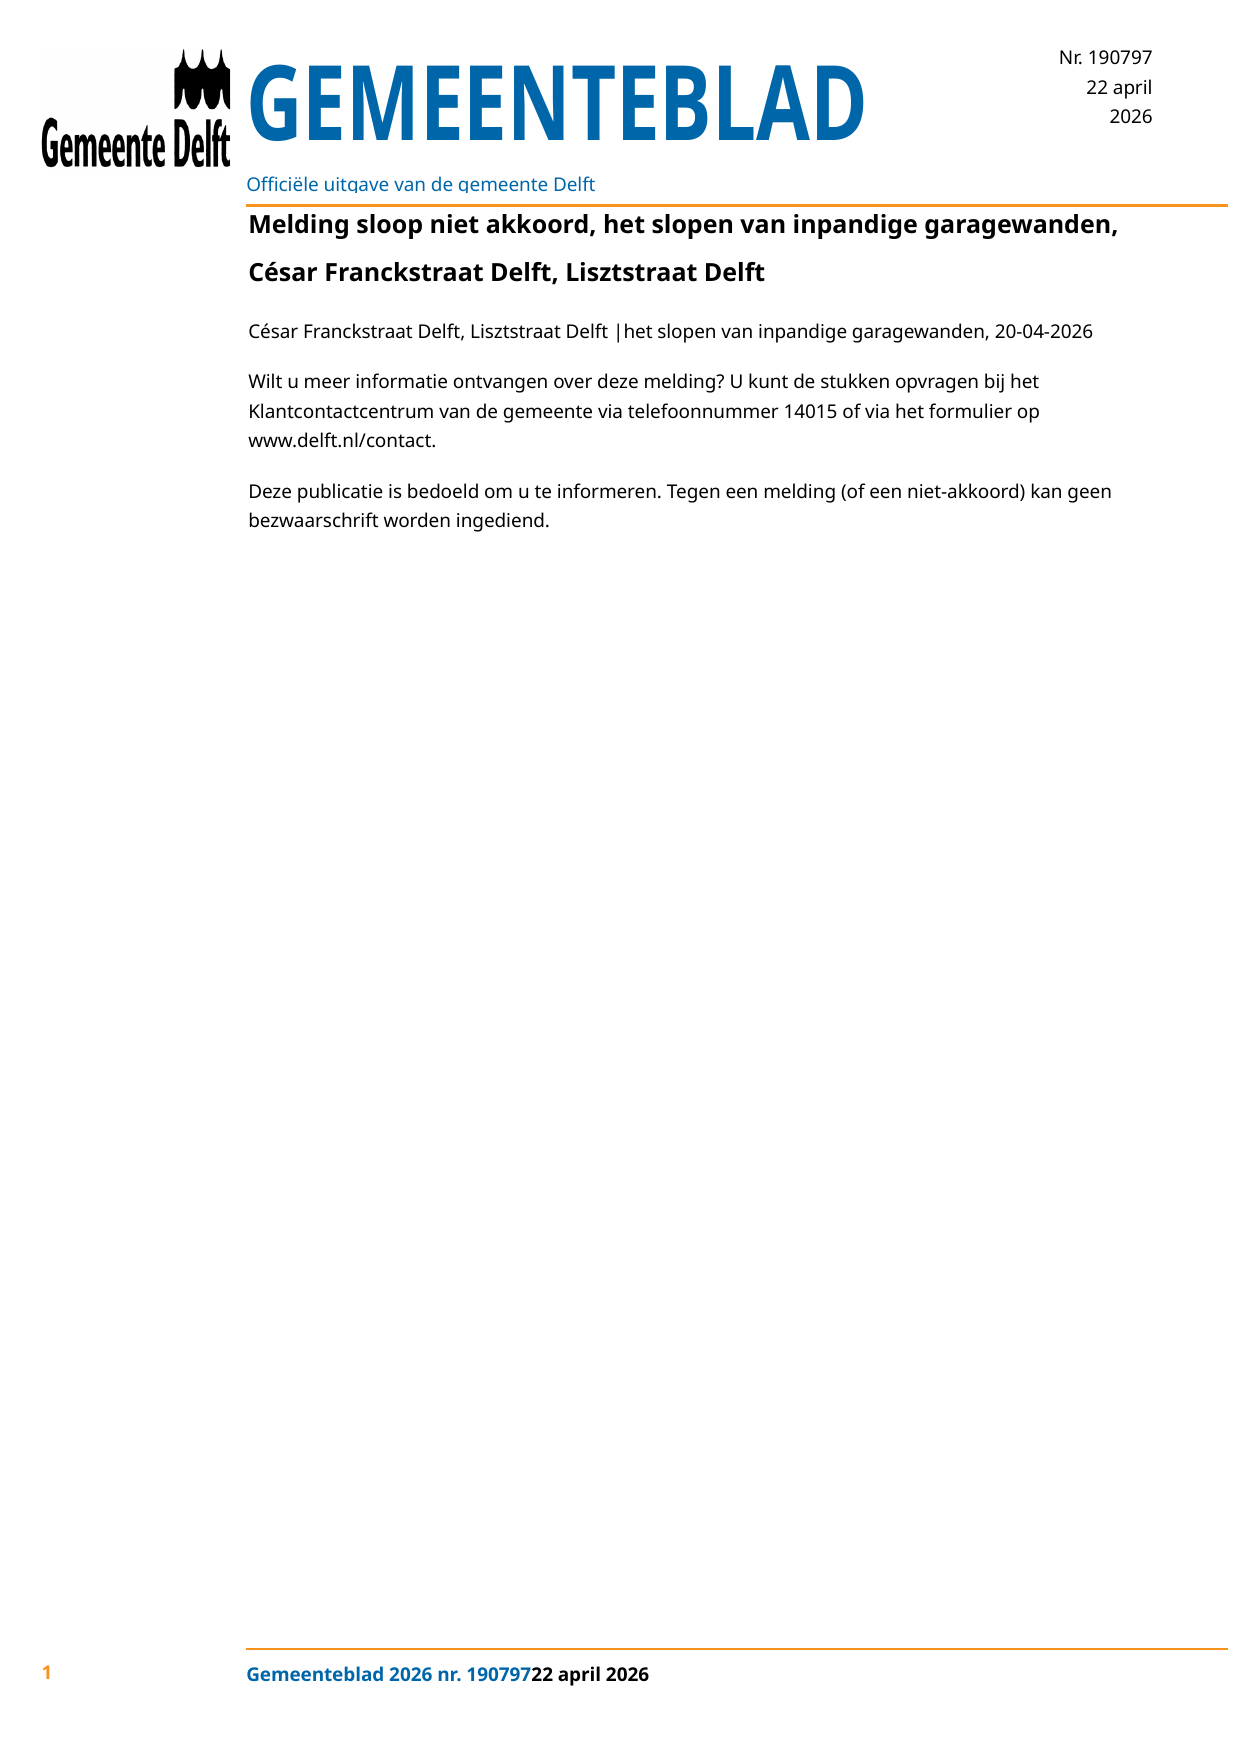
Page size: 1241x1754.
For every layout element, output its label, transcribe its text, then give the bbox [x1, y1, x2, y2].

text Deze publicatie is bedoeld om u te informeren. Tegen een melding (of een niet-akkoord) kan geen bezwaarschrift worden ingediend. [248, 478, 1152, 533]
text Melding sloop niet akkoord, het slopen van inpandige garagewanden, César Franckstraat Delft, Lisztstraat Delft [248, 207, 1152, 288]
picture [41, 47, 231, 172]
text César Franckstraat Delft, Lisztstraat Delft |het slopen van inpandige garagewanden, 20-04-2026 [248, 318, 1152, 344]
text Wilt u meer informatie ontvangen over deze melding? U kunt de stukken opvragen bij het Klantcontactcentrum van de gemeente via telefoonnummer 14015 of via het formulier op www.delft.nl/contact. [248, 368, 1152, 453]
